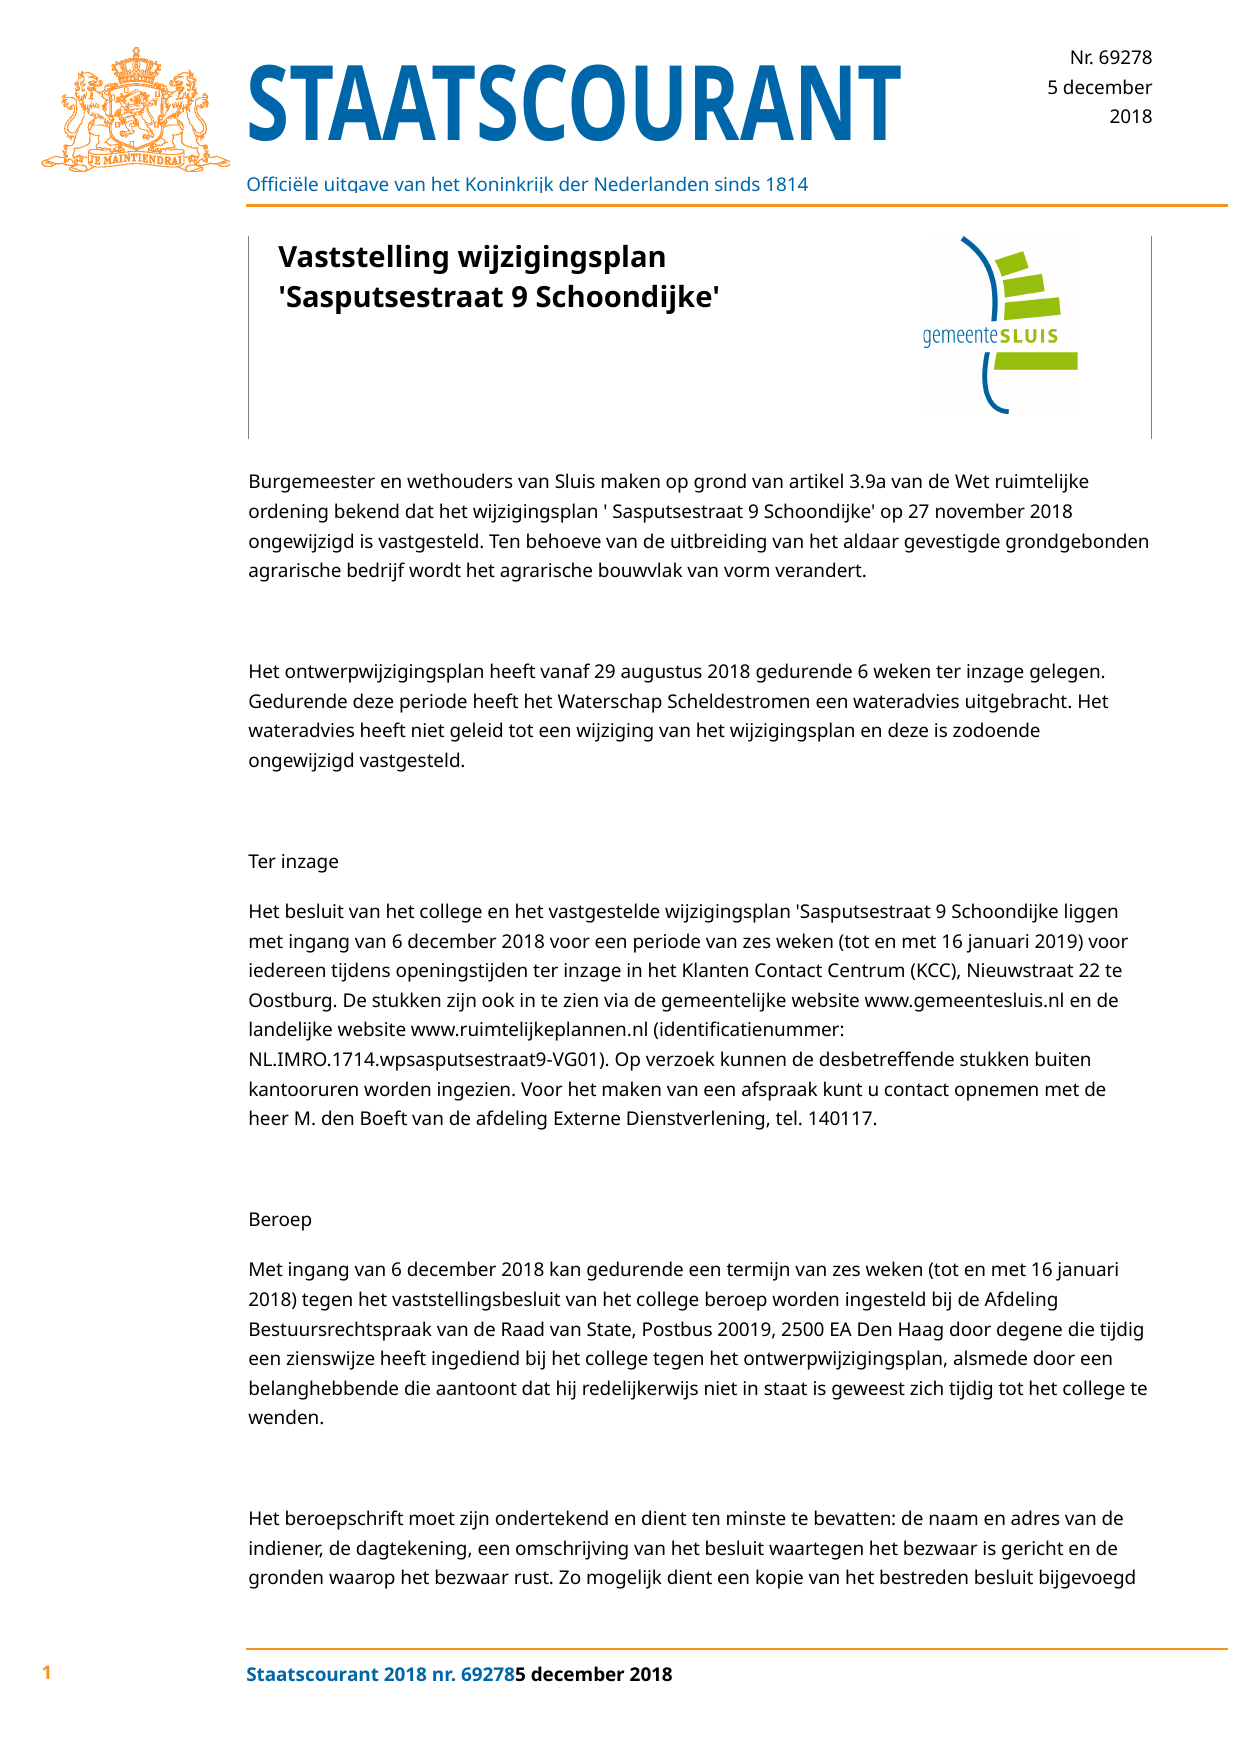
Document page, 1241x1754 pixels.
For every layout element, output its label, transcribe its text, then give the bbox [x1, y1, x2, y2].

picture [923, 236, 1078, 414]
text Met ingang van 6 december 2018 kan gedurende een termijn van zes weken (tot en met 16 januari 2018) tegen het vaststellingsbesluit van het college beroep worden ingesteld bij de Afdeling Bestuursrechtspraak van de Raad van State, Postbus 20019, 2500 EA Den Haag door degene die tijdig een zienswijze heeft ingediend bij het college tegen het ontwerpwijzigingsplan, alsmede door een belanghebbende die aantoont dat hij redelijkerwijs niet in staat is geweest zich tijdig tot het college te wenden. [248, 1257, 1152, 1430]
text Ter inzage [248, 848, 1152, 873]
table_header [1078, 236, 1151, 413]
picture [41, 47, 231, 172]
table_header Vaststelling wijzigingsplan 'Sasputsestraat 9 Schoondijke' [249, 236, 850, 439]
table_header [850, 236, 923, 413]
text Het besluit van het college en het vastgestelde wijzigingsplan 'Sasputsestraat 9 Schoondijke liggen met ingang van 6 december 2018 voor een periode van zes weken (tot en met 16 januari 2019) voor iedereen tijdens openingstijden ter inzage in het Klanten Contact Centrum (KCC), Nieuwstraat 22 te Oostburg. De stukken zijn ook in te zien via de gemeentelijke website www.gemeentesluis.nl en de landelijke website www.ruimtelijkeplannen.nl (identificatienummer: NL.IMRO.1714.wpsasputsestraat9-VG01). Op verzoek kunnen de desbetreffende stukken buiten kantooruren worden ingezien. Voor het maken van een afspraak kunt u contact opnemen met de heer M. den Boeft van de afdeling Externe Dienstverlening, tel. 140117. [248, 898, 1152, 1131]
text Het beroepschrift moet zijn ondertekend en dient ten minste te bevatten: de naam en adres van de indiener, de dagtekening, een omschrijving van het besluit waartegen het bezwaar is gericht en de gronden waarop het bezwaar rust. Zo mogelijk dient een kopie van het bestreden besluit bijgevoegd [248, 1505, 1152, 1590]
table_header [850, 414, 1151, 439]
text Het ontwerpwijzigingsplan heeft vanaf 29 augustus 2018 gedurende 6 weken ter inzage gelegen. Gedurende deze periode heeft het Waterschap Scheldestromen een wateradvies uitgebracht. Het wateradvies heeft niet geleid tot een wijziging van het wijzigingsplan en deze is zodoende ongewijzigd vastgesteld. [248, 658, 1152, 773]
text Burgemeester en wethouders van Sluis maken op grond van artikel 3.9a van de Wet ruimtelijke ordening bekend dat het wijzigingsplan ' Sasputsestraat 9 Schoondijke' op 27 november 2018 ongewijzigd is vastgesteld. Ten behoeve van de uitbreiding van het aldaar gevestigde grondgebonden agrarische bedrijf wordt het agrarische bouwvlak van vorm verandert. [248, 469, 1152, 583]
text Beroep [248, 1206, 1152, 1232]
